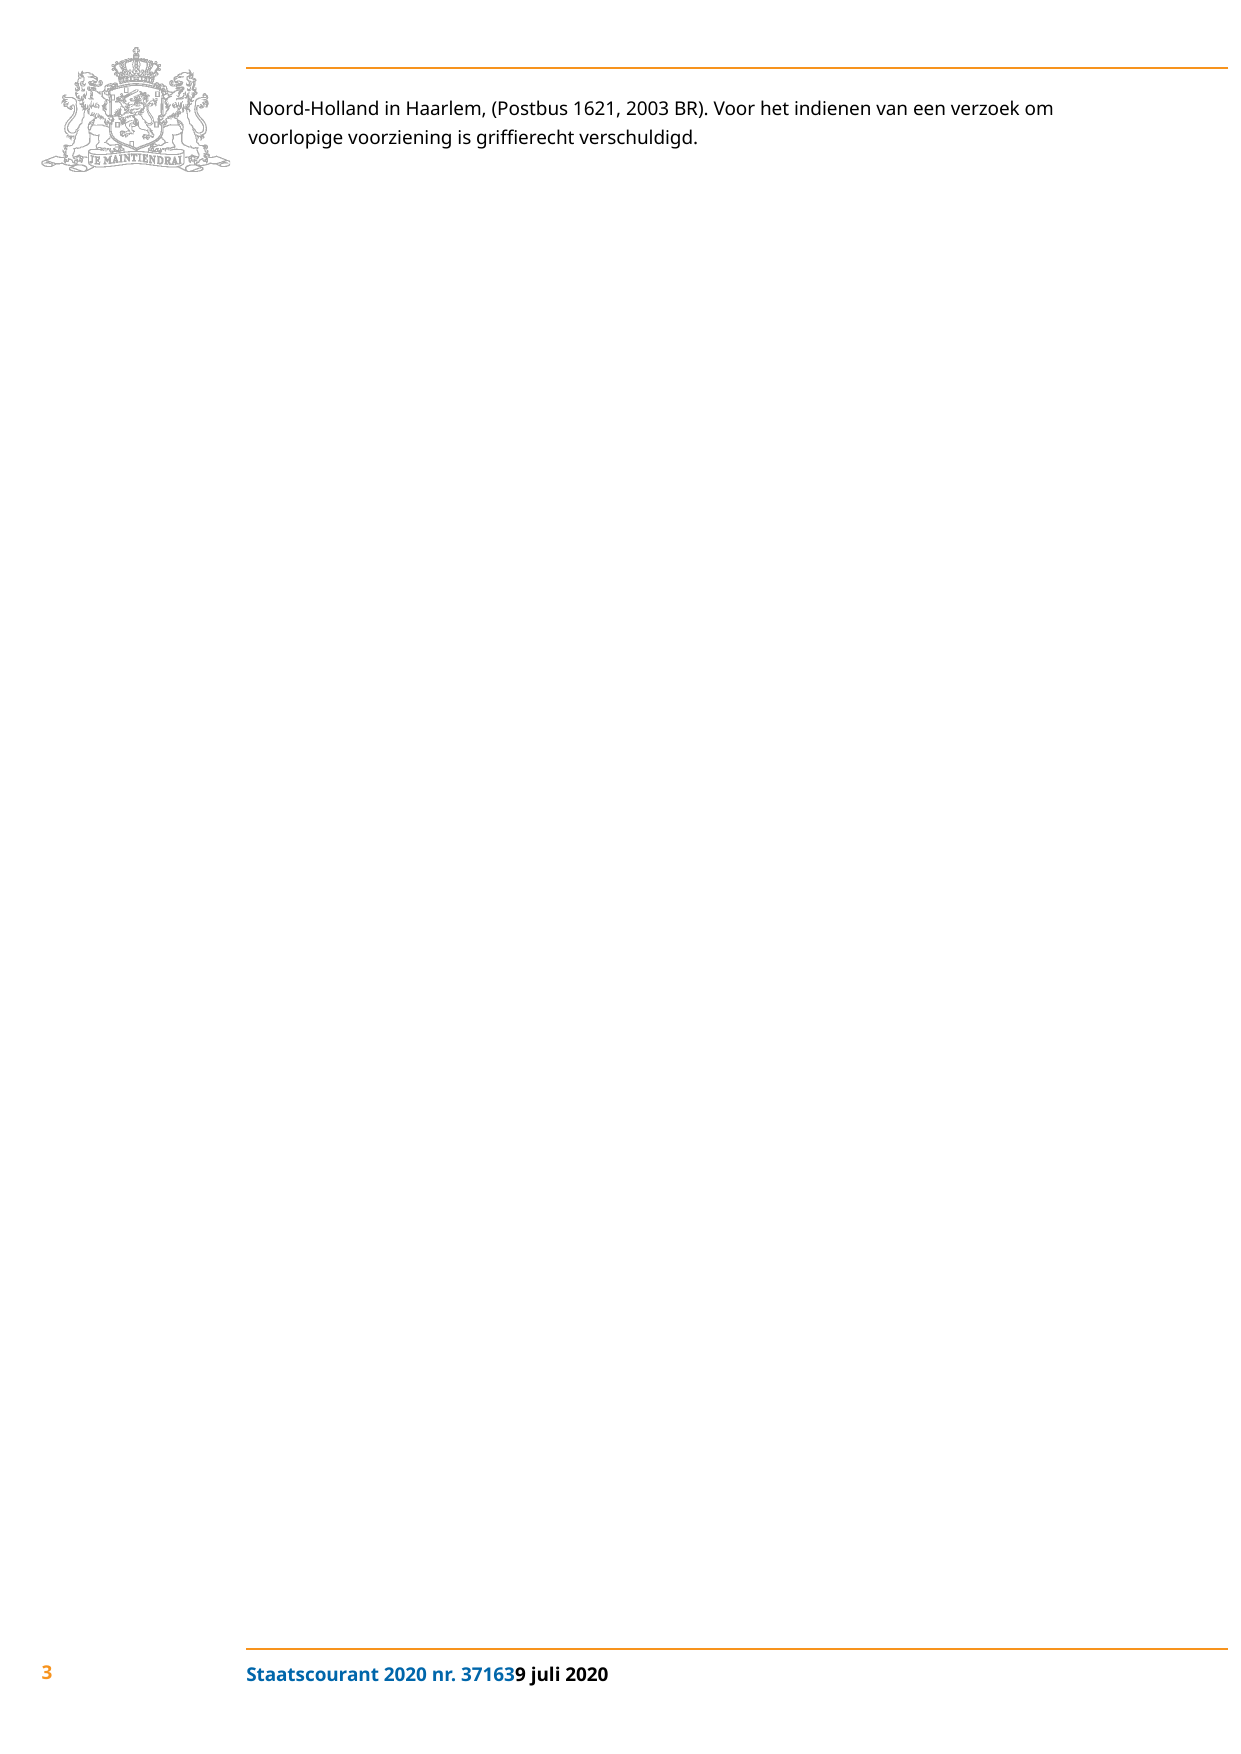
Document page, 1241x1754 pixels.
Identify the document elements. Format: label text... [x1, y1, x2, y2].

picture [41, 47, 231, 172]
text Noord-Holland in Haarlem, (Postbus 1621, 2003 BR). Voor het indienen van een verzoek om voorlopige voorziening is griffierecht verschuldigd. [248, 95, 1152, 150]
